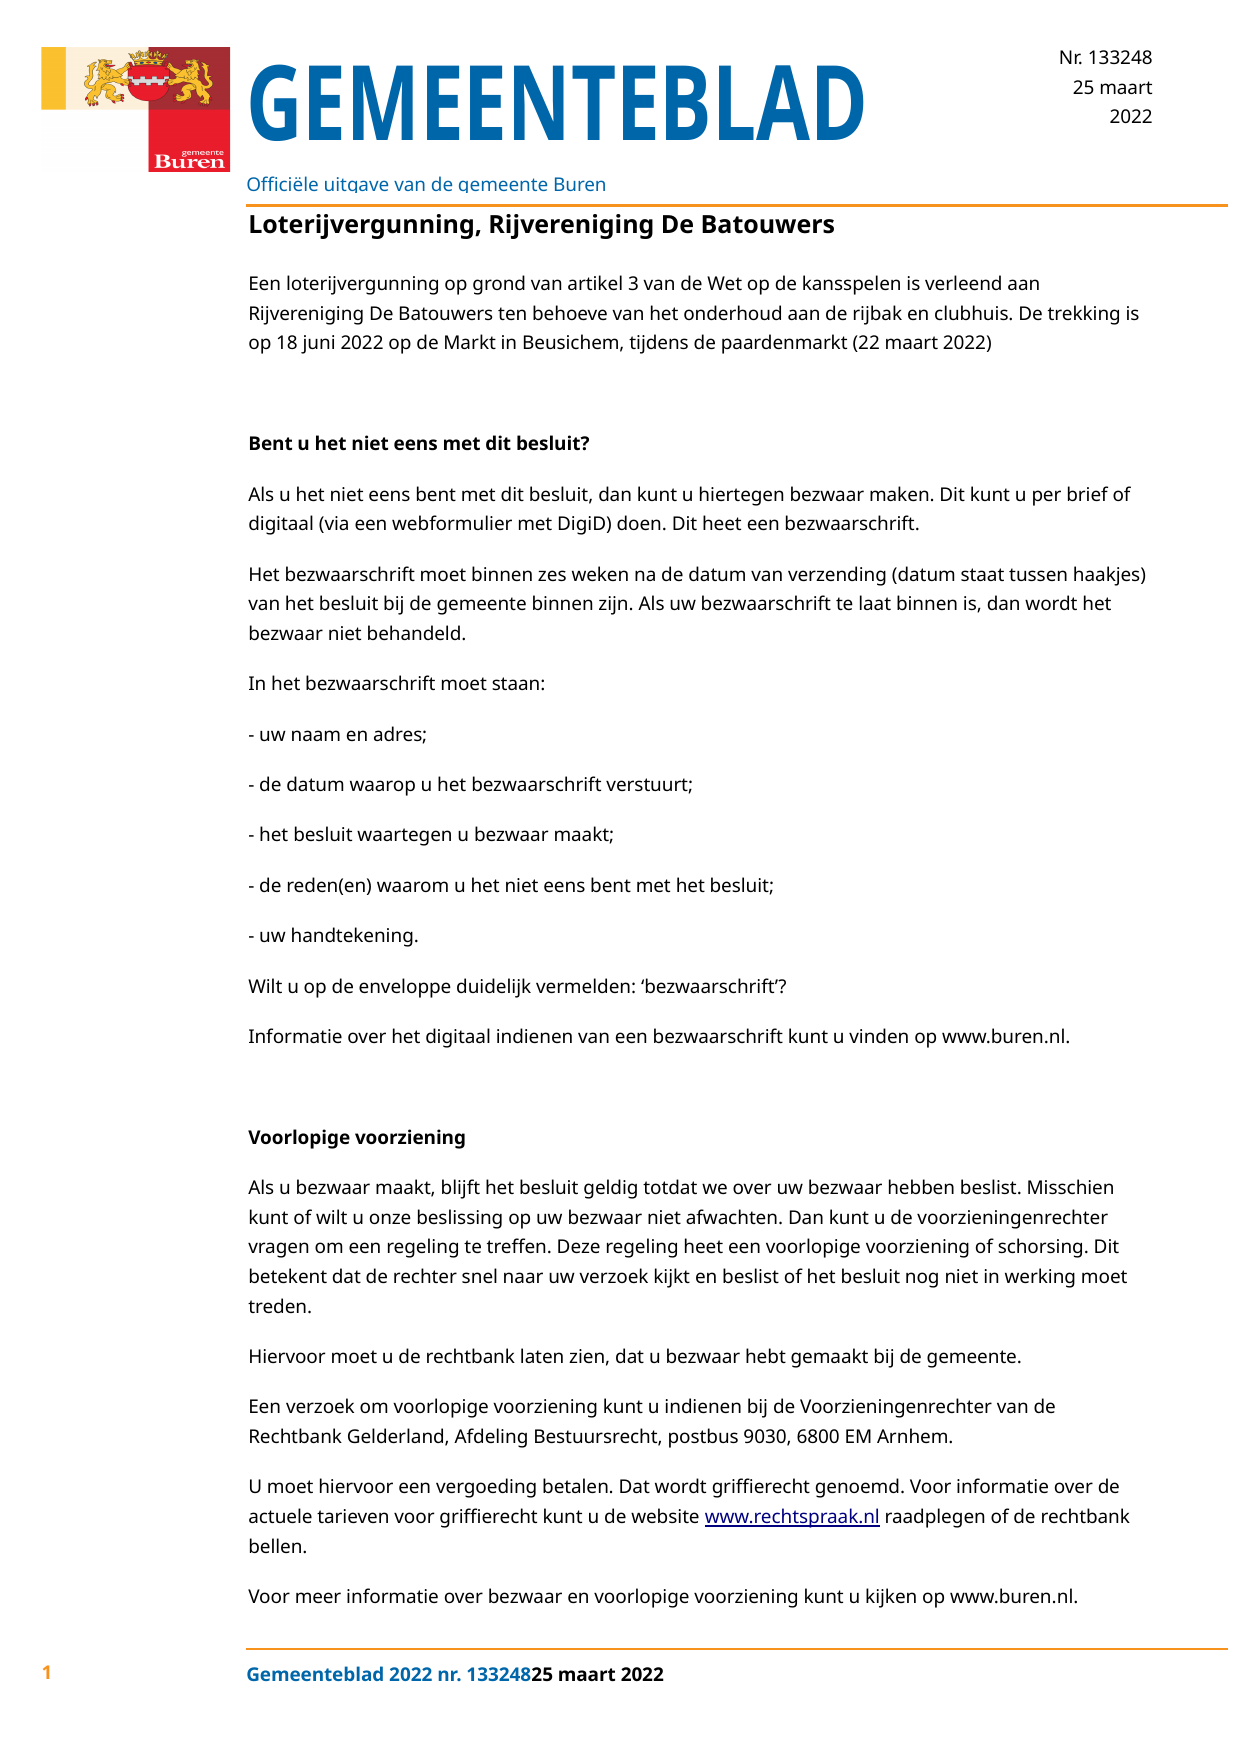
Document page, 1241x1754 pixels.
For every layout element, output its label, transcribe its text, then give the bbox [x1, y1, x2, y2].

text Het bezwaarschrift moet binnen zes weken na de datum van verzending (datum staat tussen haakjes) van het besluit bij de gemeente binnen zijn. Als uw bezwaarschrift te laat binnen is, dan wordt het bezwaar niet behandeld. [248, 561, 1152, 646]
text Wilt u op de enveloppe duidelijk vermelden: ‘bezwaarschrift’? [248, 973, 1152, 998]
text Hiervoor moet u de rechtbank laten zien, dat u bezwaar hebt gemaakt bij de gemeente. [248, 1343, 1152, 1369]
text In het bezwaarschrift moet staan: [248, 670, 1152, 696]
text Loterijvergunning, Rijvereniging De Batouwers [248, 207, 1152, 241]
text Als u het niet eens bent met dit besluit, dan kunt u hiertegen bezwaar maken. Dit kunt u per brief of digitaal (via een webformulier met DigiD) doen. Dit heet een bezwaarschrift. [248, 481, 1152, 536]
text Een loterijvergunning op grond van artikel 3 van de Wet op de kansspelen is verleend aan Rijvereniging De Batouwers ten behoeve van het onderhoud aan de rijbak en clubhuis. De trekking is op 18 juni 2022 op de Markt in Beusichem, tijdens de paardenmarkt (22 maart 2022) [248, 270, 1152, 355]
text Voorlopige voorziening [248, 1124, 1152, 1150]
text U moet hiervoor een vergoeding betalen. Dat wordt griffierecht genoemd. Voor informatie over de actuele tarieven voor griffierecht kunt u de website www.rechtspraak.nl raadplegen of de rechtbank bellen. [248, 1474, 1152, 1558]
text Voor meer informatie over bezwaar en voorlopige voorziening kunt u kijken op www.buren.nl. [248, 1583, 1152, 1609]
text Als u bezwaar maakt, blijft het besluit geldig totdat we over uw bezwaar hebben beslist. Misschien kunt of wilt u onze beslissing op uw bezwaar niet afwachten. Dan kunt u de voorzieningenrechter vragen om een regeling te treffen. Deze regeling heet een voorlopige voorziening of schorsing. Dit betekent dat de rechter snel naar uw verzoek kijkt en beslist of het besluit nog niet in werking moet treden. [248, 1174, 1152, 1318]
picture [41, 47, 231, 172]
text - het besluit waartegen u bezwaar maakt; [248, 822, 1152, 847]
text Bent u het niet eens met dit besluit? [248, 430, 1152, 456]
text - uw naam en adres; [248, 721, 1152, 746]
text - de reden(en) waarom u het niet eens bent met het besluit; [248, 872, 1152, 898]
text - uw handtekening. [248, 922, 1152, 948]
text Een verzoek om voorlopige voorziening kunt u indienen bij de Voorzieningenrechter van de Rechtbank Gelderland, Afdeling Bestuursrecht, postbus 9030, 6800 EM Arnhem. [248, 1394, 1152, 1449]
text Informatie over het digitaal indienen van een bezwaarschrift kunt u vinden op www.buren.nl. [248, 1023, 1152, 1049]
text - de datum waarop u het bezwaarschrift verstuurt; [248, 771, 1152, 797]
